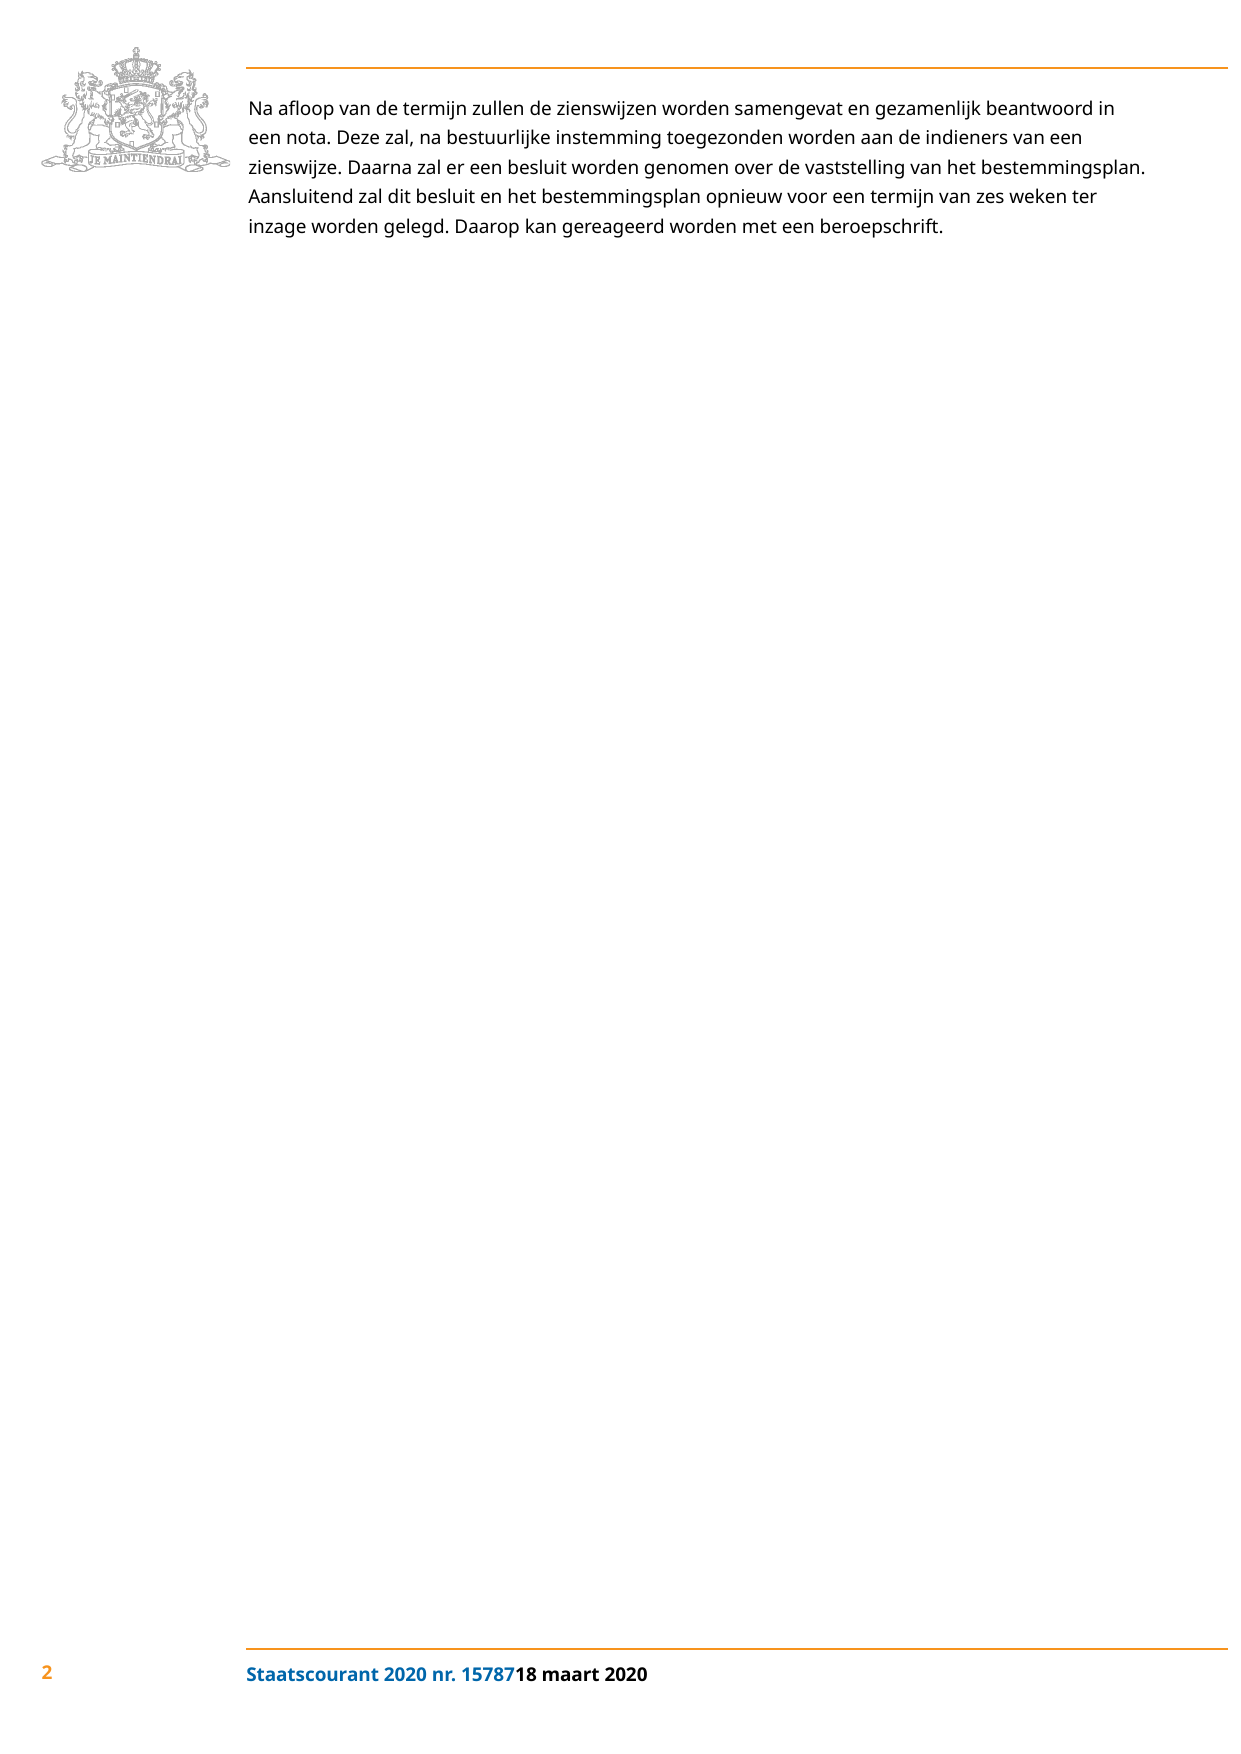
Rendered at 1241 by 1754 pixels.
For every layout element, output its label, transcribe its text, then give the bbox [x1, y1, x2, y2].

picture [41, 47, 231, 172]
text Na afloop van de termijn zullen de zienswijzen worden samengevat en gezamenlijk beantwoord in een nota. Deze zal, na bestuurlijke instemming toegezonden worden aan de indieners van een zienswijze. Daarna zal er een besluit worden genomen over de vaststelling van het bestemmingsplan. Aansluitend zal dit besluit en het bestemmingsplan opnieuw voor een termijn van zes weken ter inzage worden gelegd. Daarop kan gereageerd worden met een beroepschrift. [248, 95, 1152, 239]
